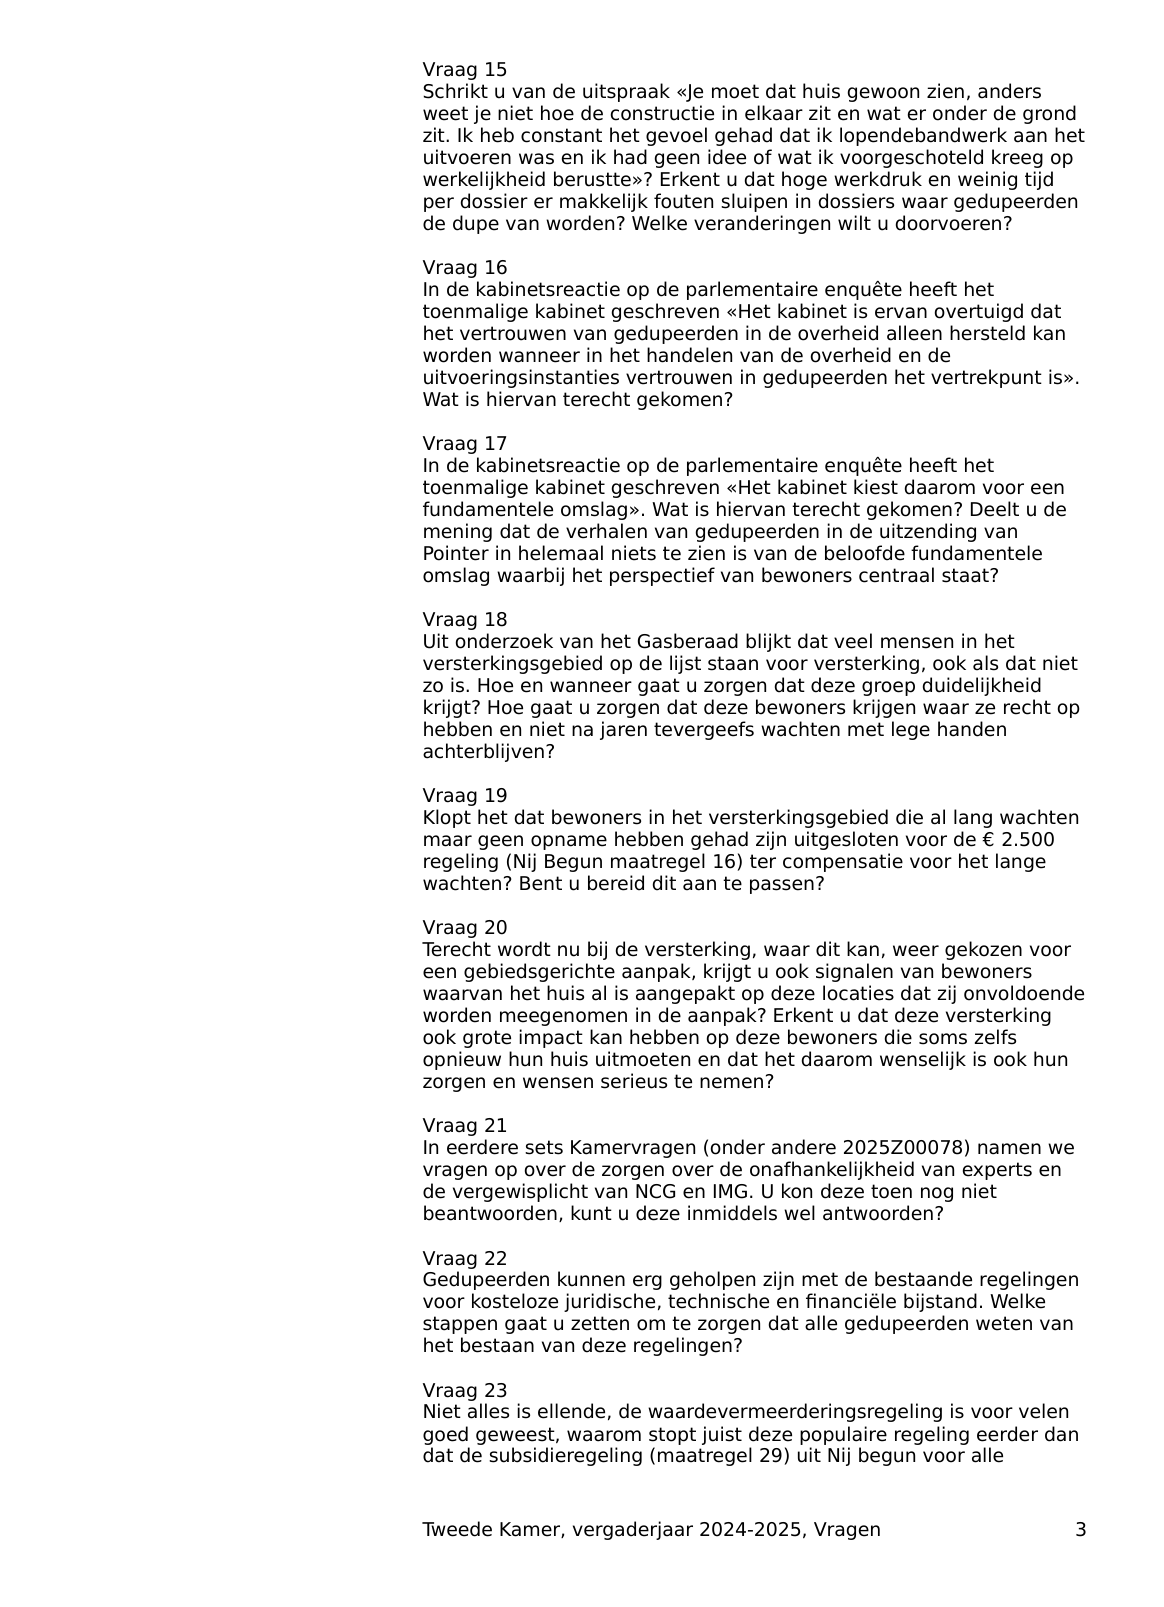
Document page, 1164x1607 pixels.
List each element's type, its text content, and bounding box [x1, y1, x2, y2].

text Vraag 21 [422, 1115, 1087, 1137]
text Terecht wordt nu bij de versterking, waar dit kan, weer gekozen voor een gebiedsgerichte aanpak, krijgt u ook signalen van bewoners waarvan het huis al is aangepakt op deze locaties dat zij onvoldoende worden meegenomen in de aanpak? Erkent u dat deze versterking ook grote impact kan hebben op deze bewoners die soms zelfs opnieuw hun huis uitmoeten en dat het daarom wenselijk is ook hun zorgen en wensen serieus te nemen? [422, 939, 1087, 1093]
text Schrikt u van de uitspraak «Je moet dat huis gewoon zien, anders weet je niet hoe de constructie in elkaar zit en wat er onder de grond zit. Ik heb constant het gevoel gehad dat ik lopendebandwerk aan het uitvoeren was en ik had geen idee of wat ik voorgeschoteld kreeg op werkelijkheid berustte»? Erkent u dat hoge werkdruk en weinig tijd per dossier er makkelijk fouten sluipen in dossiers waar gedupeerden de dupe van worden? Welke veranderingen wilt u doorvoeren? [422, 81, 1087, 235]
text Vraag 18 [422, 609, 1087, 631]
text Uit onderzoek van het Gasberaad blijkt dat veel mensen in het versterkingsgebied op de lijst staan voor versterking, ook als dat niet zo is. Hoe en wanneer gaat u zorgen dat deze groep duidelijkheid krijgt? Hoe gaat u zorgen dat deze bewoners krijgen waar ze recht op hebben en niet na jaren tevergeefs wachten met lege handen achterblijven? [422, 631, 1087, 763]
text Vraag 16 [422, 257, 1087, 279]
text Gedupeerden kunnen erg geholpen zijn met de bestaande regelingen voor kosteloze juridische, technische en financiële bijstand. Welke stappen gaat u zetten om te zorgen dat alle gedupeerden weten van het bestaan van deze regelingen? [422, 1269, 1087, 1357]
text In de kabinetsreactie op de parlementaire enquête heeft het toenmalige kabinet geschreven «Het kabinet is ervan overtuigd dat het vertrouwen van gedupeerden in de overheid alleen hersteld kan worden wanneer in het handelen van de overheid en de uitvoeringsinstanties vertrouwen in gedupeerden het vertrekpunt is». Wat is hiervan terecht gekomen? [422, 279, 1087, 411]
text Vraag 20 [422, 917, 1087, 939]
text In de kabinetsreactie op de parlementaire enquête heeft het toenmalige kabinet geschreven «Het kabinet kiest daarom voor een fundamentele omslag». Wat is hiervan terecht gekomen? Deelt u de mening dat de verhalen van gedupeerden in de uitzending van Pointer in helemaal niets te zien is van de beloofde fundamentele omslag waarbij het perspectief van bewoners centraal staat? [422, 455, 1087, 587]
text Vraag 19 [422, 785, 1087, 807]
text Vraag 15 [422, 59, 1087, 81]
text Vraag 23 [422, 1379, 1087, 1401]
text Klopt het dat bewoners in het versterkingsgebied die al lang wachten maar geen opname hebben gehad zijn uitgesloten voor de € 2.500 regeling (Nij Begun maatregel 16) ter compensatie voor het lange wachten? Bent u bereid dit aan te passen? [422, 807, 1087, 895]
text In eerdere sets Kamervragen (onder andere 2025Z00078) namen we vragen op over de zorgen over de onafhankelijkheid van experts en de vergewisplicht van NCG en IMG. U kon deze toen nog niet beantwoorden, kunt u deze inmiddels wel antwoorden? [422, 1137, 1087, 1225]
text Niet alles is ellende, de waardevermeerderingsregeling is voor velen goed geweest, waarom stopt juist deze populaire regeling eerder dan dat de subsidieregeling (maatregel 29) uit Nij begun voor alle [422, 1401, 1087, 1467]
text Vraag 17 [422, 433, 1087, 455]
text Vraag 22 [422, 1247, 1087, 1269]
